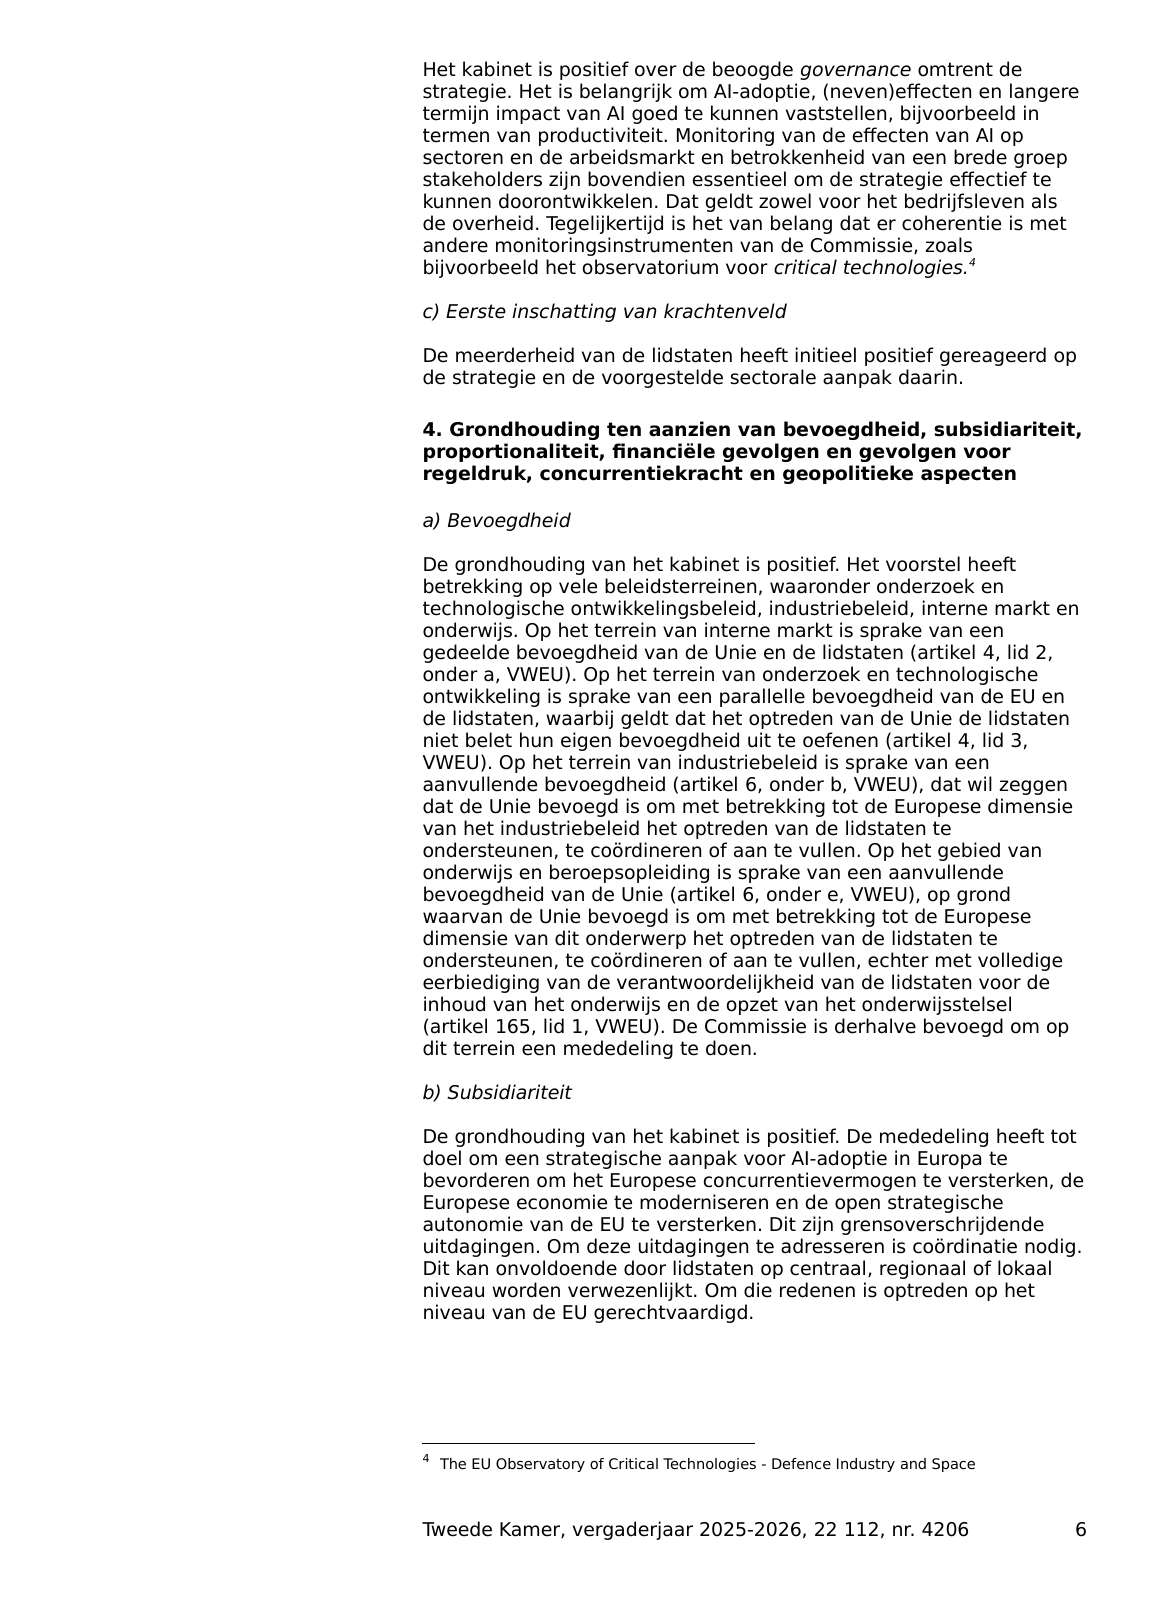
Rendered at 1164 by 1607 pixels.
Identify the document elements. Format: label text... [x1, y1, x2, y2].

text Het kabinet is positief over de beoogde governance omtrent de strategie. Het is belangrijk om AI-adoptie, (neven)effecten en langere termijn impact van AI goed te kunnen vaststellen, bijvoorbeeld in termen van productiviteit. Monitoring van de effecten van AI op sectoren en de arbeidsmarkt en betrokkenheid van een brede groep stakeholders zijn bovendien essentieel om de strategie effectief te kunnen doorontwikkelen. Dat geldt zowel voor het bedrijfsleven als de overheid. Tegelijkertijd is het van belang dat er coherentie is met andere monitoringsinstrumenten van de Commissie, zoals bijvoorbeeld het observatorium voor critical technologies. [422, 59, 1087, 279]
subtitle b) Subsidiariteit [422, 1082, 1087, 1104]
text De grondhouding van het kabinet is positief. De mededeling heeft tot doel om een strategische aanpak voor AI-adoptie in Europa te bevorderen om het Europese concurrentievermogen te versterken, de Europese economie te moderniseren en de open strategische autonomie van de EU te versterken. Dit zijn grensoverschrijdende uitdagingen. Om deze uitdagingen te adresseren is coördinatie nodig. Dit kan onvoldoende door lidstaten op centraal, regionaal of lokaal niveau worden verwezenlijkt. Om die redenen is optreden op het niveau van de EU gerechtvaardigd. [422, 1126, 1087, 1324]
text De grondhouding van het kabinet is positief. Het voorstel heeft betrekking op vele beleidsterreinen, waaronder onderzoek en technologische ontwikkelingsbeleid, industriebeleid, interne markt en onderwijs. Op het terrein van interne markt is sprake van een gedeelde bevoegdheid van de Unie en de lidstaten (artikel 4, lid 2, onder a, VWEU). Op het terrein van onderzoek en technologische ontwikkeling is sprake van een parallelle bevoegdheid van de EU en de lidstaten, waarbij geldt dat het optreden van de Unie de lidstaten niet belet hun eigen bevoegdheid uit te oefenen (artikel 4, lid 3, VWEU). Op het terrein van industriebeleid is sprake van een aanvullende bevoegdheid (artikel 6, onder b, VWEU), dat wil zeggen dat de Unie bevoegd is om met betrekking tot de Europese dimensie van het industriebeleid het optreden van de lidstaten te ondersteunen, te coördineren of aan te vullen. Op het gebied van onderwijs en beroepsopleiding is sprake van een aanvullende bevoegdheid van de Unie (artikel 6, onder e, VWEU), op grond waarvan de Unie bevoegd is om met betrekking tot de Europese dimensie van dit onderwerp het optreden van de lidstaten te ondersteunen, te coördineren of aan te vullen, echter met volledige eerbiediging van de verantwoordelijkheid van de lidstaten voor de inhoud van het onderwijs en de opzet van het onderwijsstelsel (artikel 165, lid 1, VWEU). De Commissie is derhalve bevoegd om op dit terrein een mededeling te doen. [422, 554, 1087, 1060]
subtitle c) Eerste inschatting van krachtenveld [422, 301, 1087, 323]
subtitle 4. Grondhouding ten aanzien van bevoegdheid, subsidiariteit, proportionaliteit, financiële gevolgen en gevolgen voor regeldruk, concurrentiekracht en geopolitieke aspecten [422, 419, 1087, 485]
subtitle a) Bevoegdheid [422, 510, 1087, 532]
text The EU Observatory of Critical Technologies - Defence Industry and Space [422, 1452, 1087, 1474]
text De meerderheid van de lidstaten heeft initieel positief gereageerd op de strategie en de voorgestelde sectorale aanpak daarin. [422, 345, 1087, 389]
